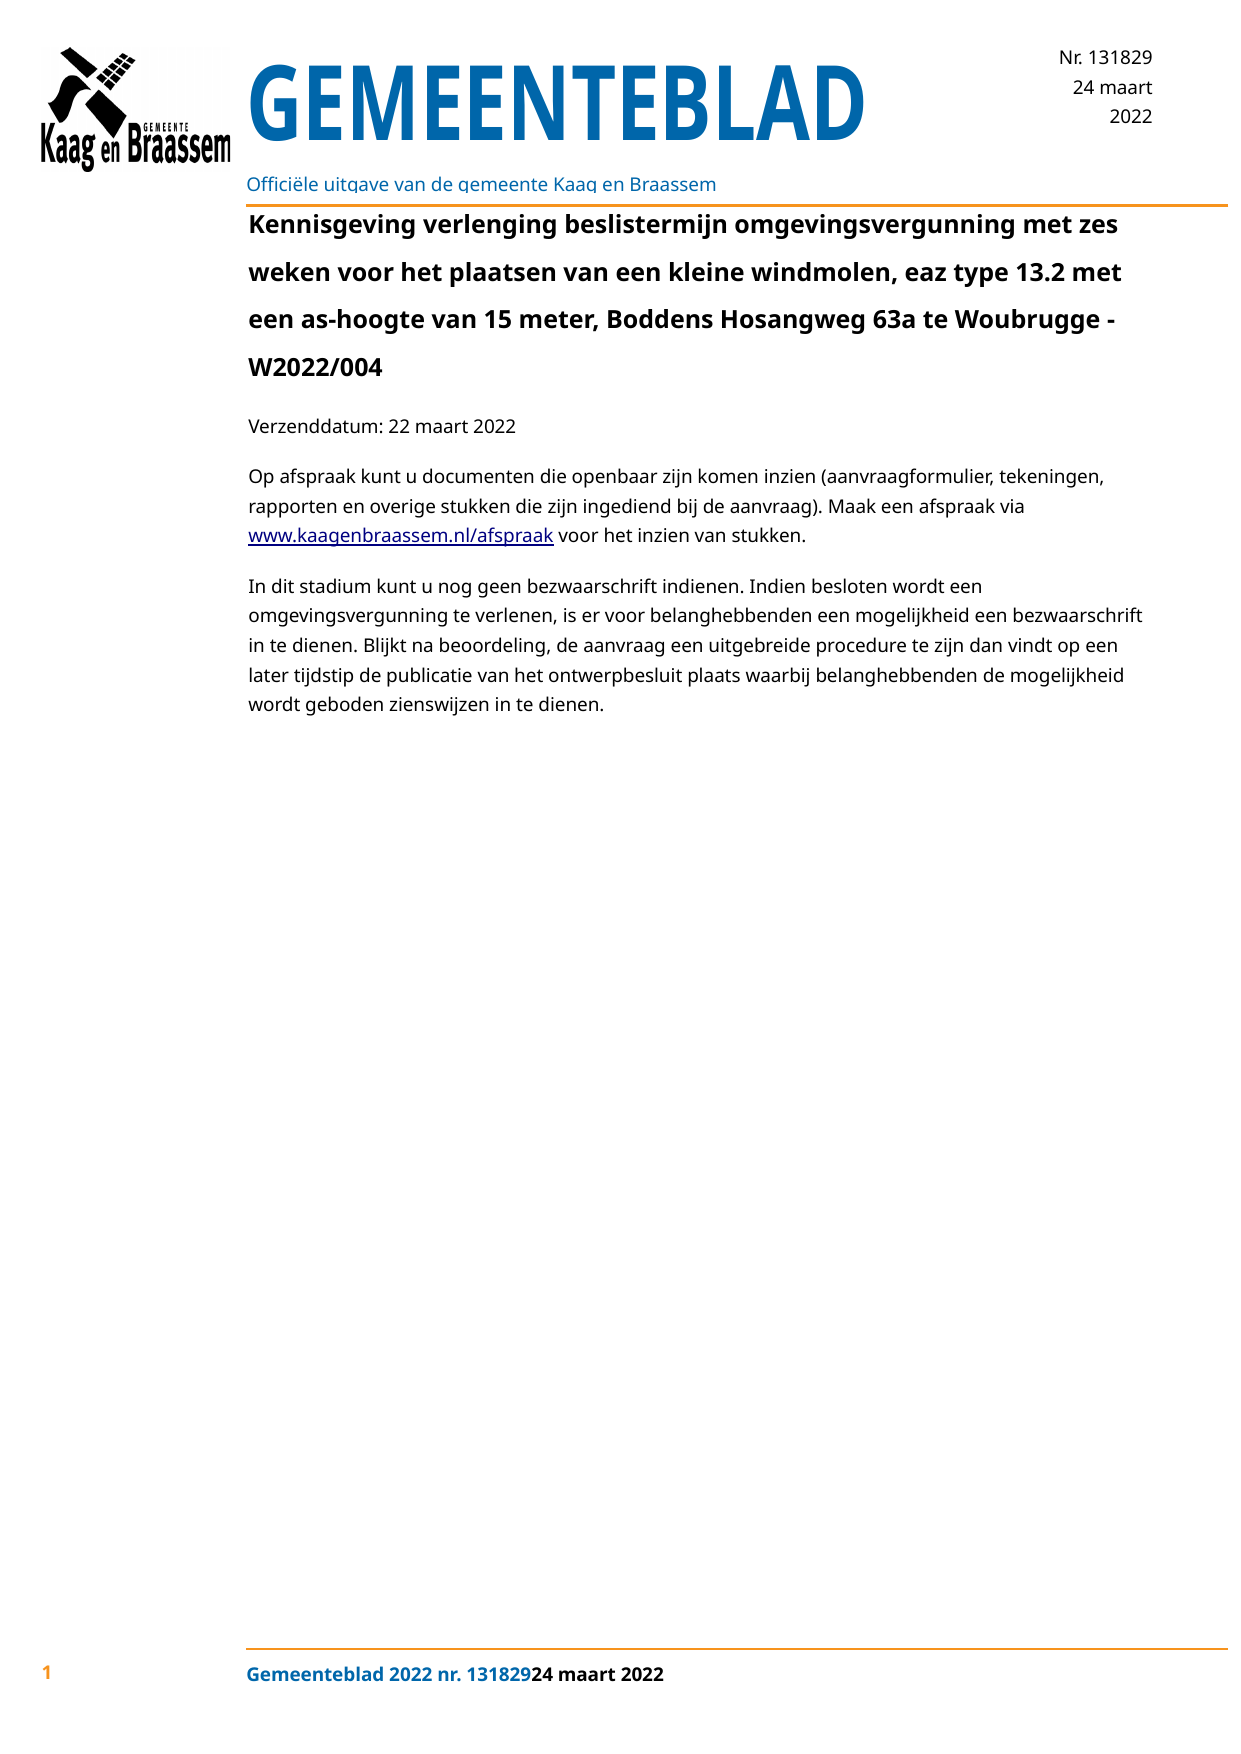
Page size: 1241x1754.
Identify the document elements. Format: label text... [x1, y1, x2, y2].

text Kennisgeving verlenging beslistermijn omgevingsvergunning met zes weken voor het plaatsen van een kleine windmolen, eaz type 13.2 met een as-hoogte van 15 meter, Boddens Hosangweg 63a te Woubrugge - W2022/004 [248, 207, 1152, 384]
text Verzenddatum: 22 maart 2022 [248, 413, 1152, 439]
text In dit stadium kunt u nog geen bezwaarschrift indienen. Indien besloten wordt een omgevingsvergunning te verlenen, is er voor belanghebbenden een mogelijkheid een bezwaarschrift in te dienen. Blijkt na beoordeling, de aanvraag een uitgebreide procedure te zijn dan vindt op een later tijdstip de publicatie van het ontwerpbesluit plaats waarbij belanghebbenden de mogelijkheid wordt geboden zienswijzen in te dienen. [248, 573, 1152, 717]
text Op afspraak kunt u documenten die openbaar zijn komen inzien (aanvraagformulier, tekeningen, rapporten en overige stukken die zijn ingediend bij de aanvraag). Maak een afspraak via www.kaagenbraassem.nl/afspraak voor het inzien van stukken. [248, 463, 1152, 548]
picture [41, 47, 231, 172]
